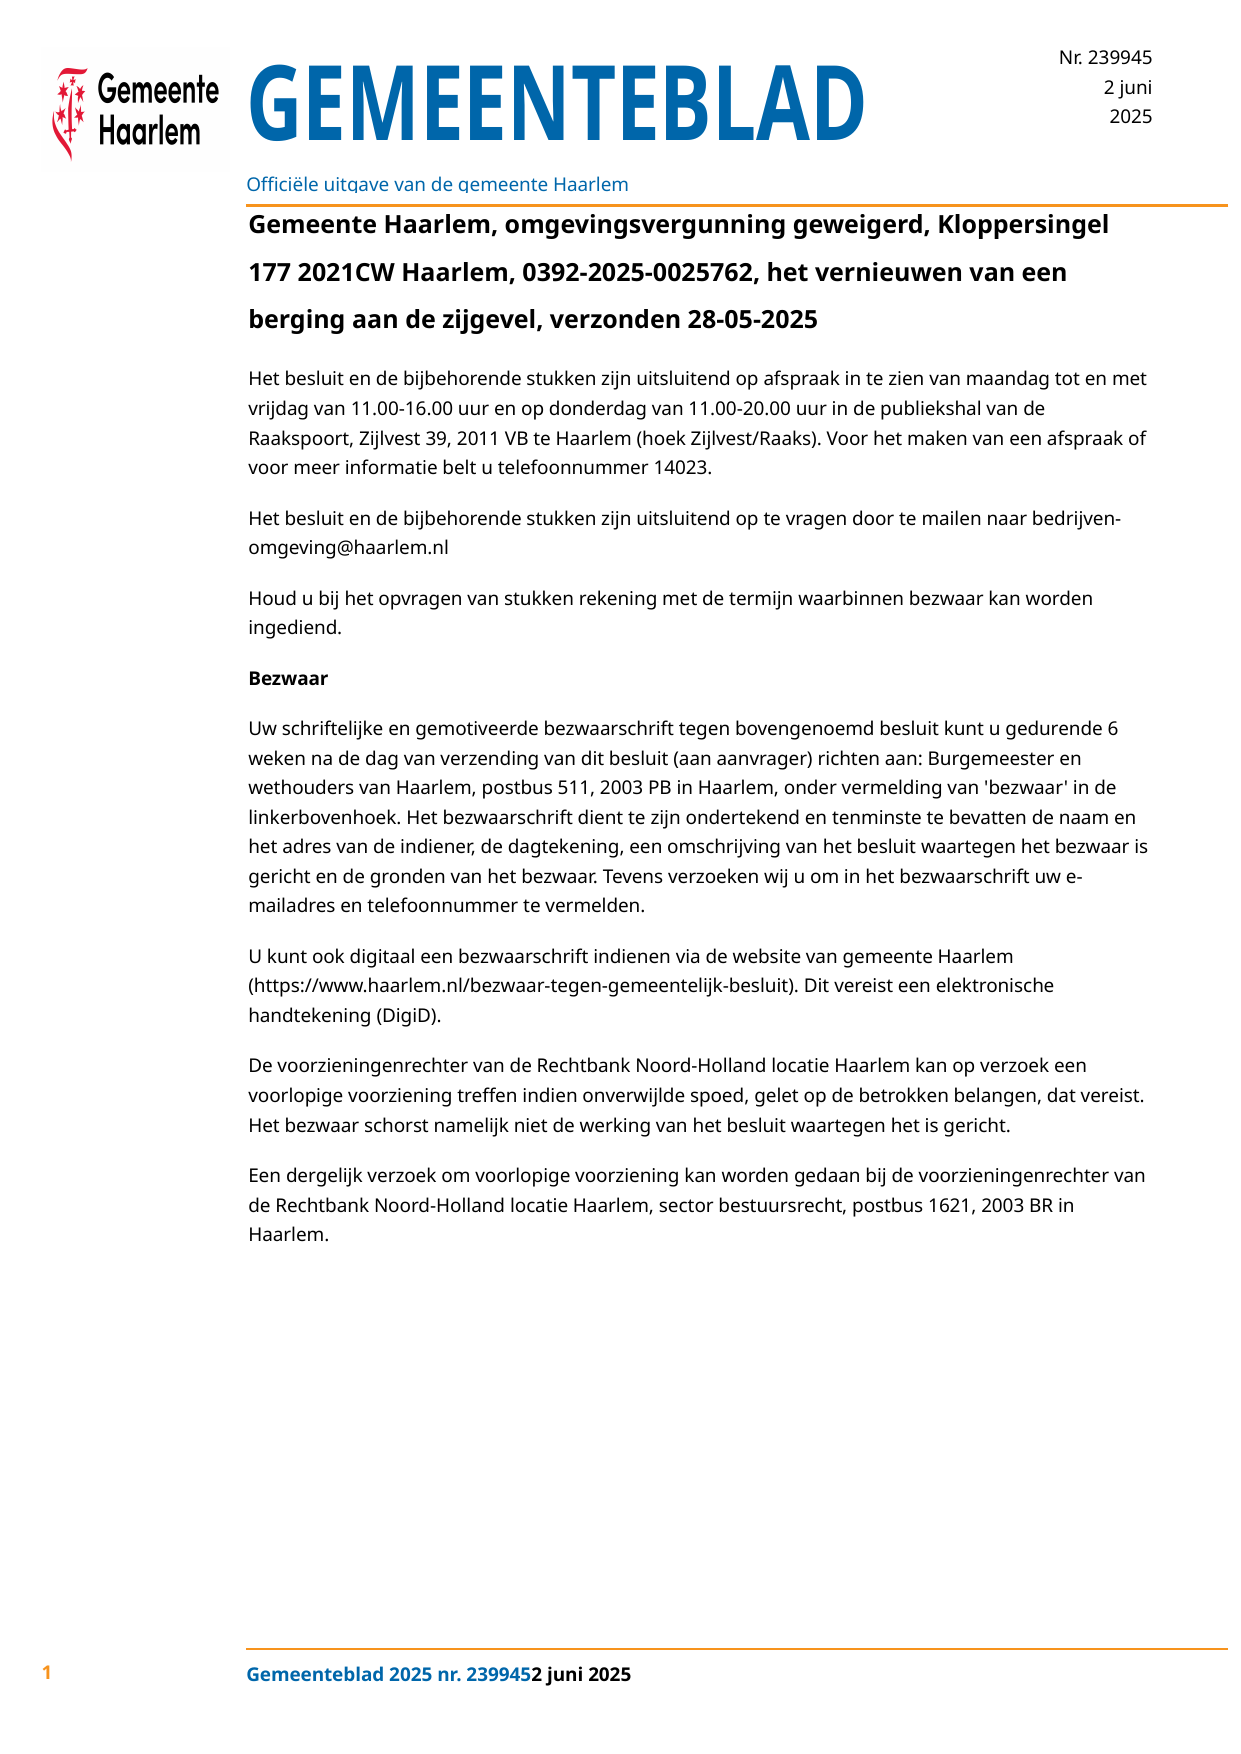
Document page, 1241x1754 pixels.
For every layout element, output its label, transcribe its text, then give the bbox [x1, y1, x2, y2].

text De voorzieningenrechter van de Rechtbank Noord-Holland locatie Haarlem kan op verzoek een voorlopige voorziening treffen indien onverwijlde spoed, gelet op de betrokken belangen, dat vereist. Het bezwaar schorst namelijk niet de werking van het besluit waartegen het is gericht. [248, 1053, 1152, 1137]
text Het besluit en de bijbehorende stukken zijn uitsluitend op afspraak in te zien van maandag tot en met vrijdag van 11.00-16.00 uur en op donderdag van 11.00-20.00 uur in de publiekshal van de Raakspoort, Zijlvest 39, 2011 VB te Haarlem (hoek Zijlvest/Raaks). Voor het maken van een afspraak of voor meer informatie belt u telefoonnummer 14023. [248, 366, 1152, 480]
text Het besluit en de bijbehorende stukken zijn uitsluitend op te vragen door te mailen naar bedrijven-omgeving@haarlem.nl [248, 505, 1152, 560]
text Gemeente Haarlem, omgevingsvergunning geweigerd, Kloppersingel 177 2021CW Haarlem, 0392-2025-0025762, het vernieuwen van een berging aan de zijgevel, verzonden 28-05-2025 [248, 207, 1152, 336]
text U kunt ook digitaal een bezwaarschrift indienen via de website van gemeente Haarlem (https://www.haarlem.nl/bezwaar-tegen-gemeentelijk-besluit). Dit vereist een elektronische handtekening (DigiD). [248, 943, 1152, 1028]
text Bezwaar [248, 665, 1152, 690]
text Een dergelijk verzoek om voorlopige voorziening kan worden gedaan bij de voorzieningenrechter van de Rechtbank Noord-Holland locatie Haarlem, sector bestuursrecht, postbus 1621, 2003 BR in Haarlem. [248, 1162, 1152, 1247]
picture [41, 47, 231, 172]
text Uw schriftelijke en gemotiveerde bezwaarschrift tegen bovengenoemd besluit kunt u gedurende 6 weken na de dag van verzending van dit besluit (aan aanvrager) richten aan: Burgemeester en wethouders van Haarlem, postbus 511, 2003 PB in Haarlem, onder vermelding van 'bezwaar' in de linkerbovenhoek. Het bezwaarschrift dient te zijn ondertekend en tenminste te bevatten de naam en het adres van de indiener, de dagtekening, een omschrijving van het besluit waartegen het bezwaar is gericht en de gronden van het bezwaar. Tevens verzoeken wij u om in het bezwaarschrift uw e-mailadres en telefoonnummer te vermelden. [248, 715, 1152, 918]
text Houd u bij het opvragen van stukken rekening met de termijn waarbinnen bezwaar kan worden ingediend. [248, 585, 1152, 640]
